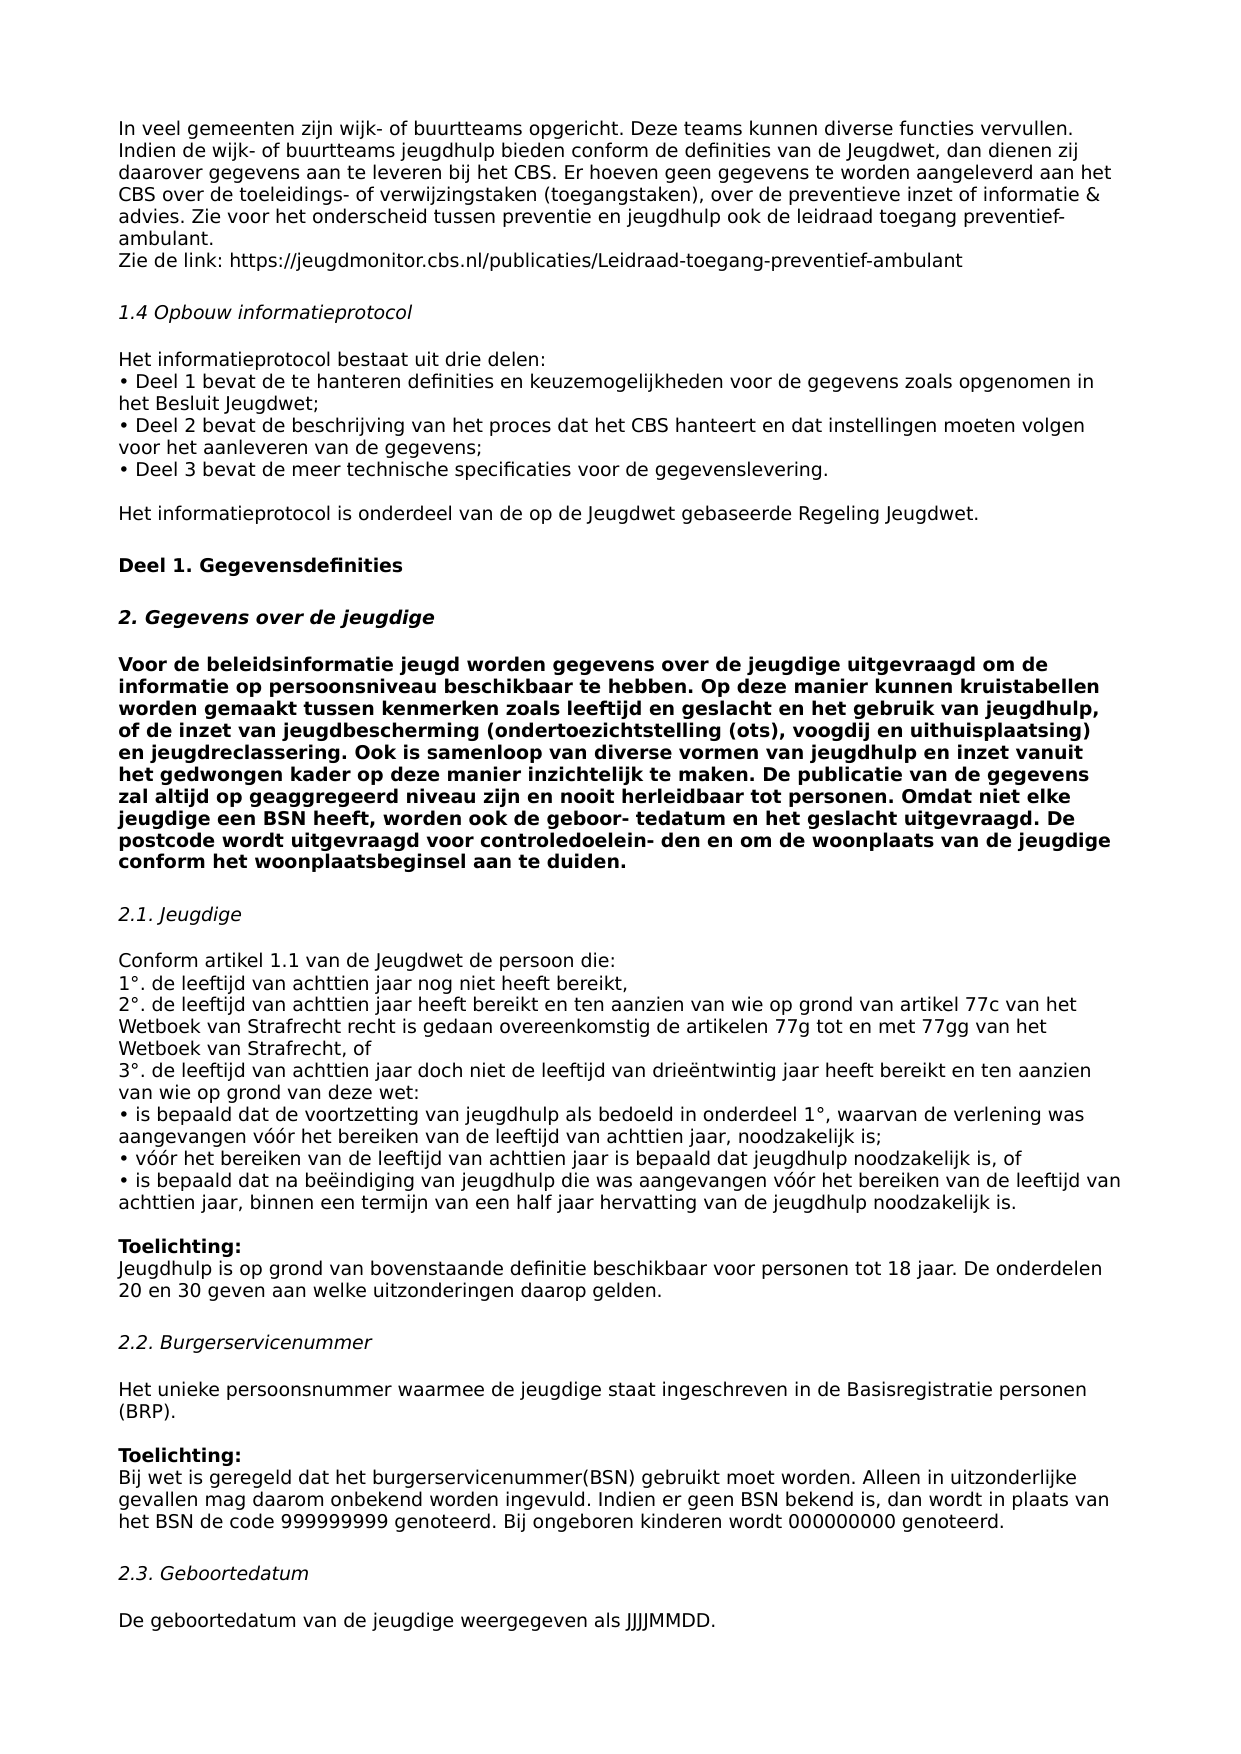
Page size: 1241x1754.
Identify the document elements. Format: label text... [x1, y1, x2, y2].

subtitle Deel 1. Gegevensdefinities [118, 555, 1122, 577]
text • Deel 3 bevat de meer technische specificaties voor de gegevenslevering. [118, 459, 1122, 481]
text Het informatieprotocol bestaat uit drie delen: [118, 349, 1122, 371]
text • Deel 1 bevat de te hanteren definities en keuzemogelijkheden voor de gegevens zoals opgenomen in het Besluit Jeugdwet; [118, 371, 1122, 415]
subtitle 2.2. Burgerservicenummer [118, 1332, 1122, 1354]
text Toelichting: [118, 1445, 1122, 1467]
text • vóór het bereiken van de leeftijd van achttien jaar is bepaald dat jeugdhulp noodzakelijk is, of [118, 1148, 1122, 1170]
text 3°. de leeftijd van achttien jaar doch niet de leeftijd van drieëntwintig jaar heeft bereikt en ten aanzien van wie op grond van deze wet: [118, 1060, 1122, 1104]
text Bij wet is geregeld dat het burgerservicenummer(BSN) gebruikt moet worden. Alleen in uitzonderlijke gevallen mag daarom onbekend worden ingevuld. Indien er geen BSN bekend is, dan wordt in plaats van het BSN de code 999999999 genoteerd. Bij ongeboren kinderen wordt 000000000 genoteerd. [118, 1467, 1122, 1533]
text Het informatieprotocol is onderdeel van de op de Jeugdwet gebaseerde Regeling Jeugdwet. [118, 503, 1122, 525]
subtitle 2. Gegevens over de jeugdige [118, 607, 1122, 629]
text Jeugdhulp is op grond van bovenstaande definitie beschikbaar voor personen tot 18 jaar. De onderdelen 20 en 30 geven aan welke uitzonderingen daarop gelden. [118, 1258, 1122, 1302]
text • Deel 2 bevat de beschrijving van het proces dat het CBS hanteert en dat instellingen moeten volgen voor het aanleveren van de gegevens; [118, 415, 1122, 459]
text De geboortedatum van de jeugdige weergegeven als JJJJMMDD. [118, 1610, 1122, 1632]
text In veel gemeenten zijn wijk- of buurtteams opgericht. Deze teams kunnen diverse functies vervullen. Indien de wijk- of buurtteams jeugdhulp bieden conform de definities van de Jeugdwet, dan dienen zij daarover gegevens aan te leveren bij het CBS. Er hoeven geen gegevens te worden aangeleverd aan het CBS over de toeleidings- of verwijzingstaken (toegangstaken), over de preventieve inzet of informatie & advies. Zie voor het onderscheid tussen preventie en jeugdhulp ook de leidraad toegang preventief-ambulant. [118, 118, 1122, 250]
text • is bepaald dat de voortzetting van jeugdhulp als bedoeld in onderdeel 1°, waarvan de verlening was aangevangen vóór het bereiken van de leeftijd van achttien jaar, noodzakelijk is; [118, 1104, 1122, 1148]
text 2°. de leeftijd van achttien jaar heeft bereikt en ten aanzien van wie op grond van artikel 77c van het Wetboek van Strafrecht recht is gedaan overeenkomstig de artikelen 77g tot en met 77gg van het Wetboek van Strafrecht, of [118, 994, 1122, 1060]
text Het unieke persoonsnummer waarmee de jeugdige staat ingeschreven in de Basisregistratie personen (BRP). [118, 1379, 1122, 1423]
text Zie de link: https://jeugdmonitor.cbs.nl/publicaties/Leidraad-toegang-preventief-ambulant [118, 250, 1122, 272]
text • is bepaald dat na beëindiging van jeugdhulp die was aangevangen vóór het bereiken van de leeftijd van achttien jaar, binnen een termijn van een half jaar hervatting van de jeugdhulp noodzakelijk is. [118, 1170, 1122, 1214]
text Voor de beleidsinformatie jeugd worden gegevens over de jeugdige uitgevraagd om de informatie op persoonsniveau beschikbaar te hebben. Op deze manier kunnen kruistabellen worden gemaakt tussen kenmerken zoals leeftijd en geslacht en het gebruik van jeugdhulp, of de inzet van jeugdbescherming (ondertoezichtstelling (ots), voogdij en uithuisplaatsing) en jeugdreclassering. Ook is samenloop van diverse vormen van jeugdhulp en inzet vanuit het gedwongen kader op deze manier inzichtelijk te maken. De publicatie van de gegevens zal altijd op geaggregeerd niveau zijn en nooit herleidbaar tot personen. Omdat niet elke jeugdige een BSN heeft, worden ook de geboor- tedatum en het geslacht uitgevraagd. De postcode wordt uitgevraagd voor controledoelein- den en om de woonplaats van de jeugdige conform het woonplaatsbeginsel aan te duiden. [118, 654, 1122, 873]
subtitle 2.1. Jeugdige [118, 903, 1122, 925]
text Toelichting: [118, 1236, 1122, 1258]
text Conform artikel 1.1 van de Jeugdwet de persoon die: [118, 950, 1122, 972]
subtitle 1.4 Opbouw informatieprotocol [118, 302, 1122, 324]
text 1°. de leeftijd van achttien jaar nog niet heeft bereikt, [118, 972, 1122, 994]
subtitle 2.3. Geboortedatum [118, 1563, 1122, 1585]
